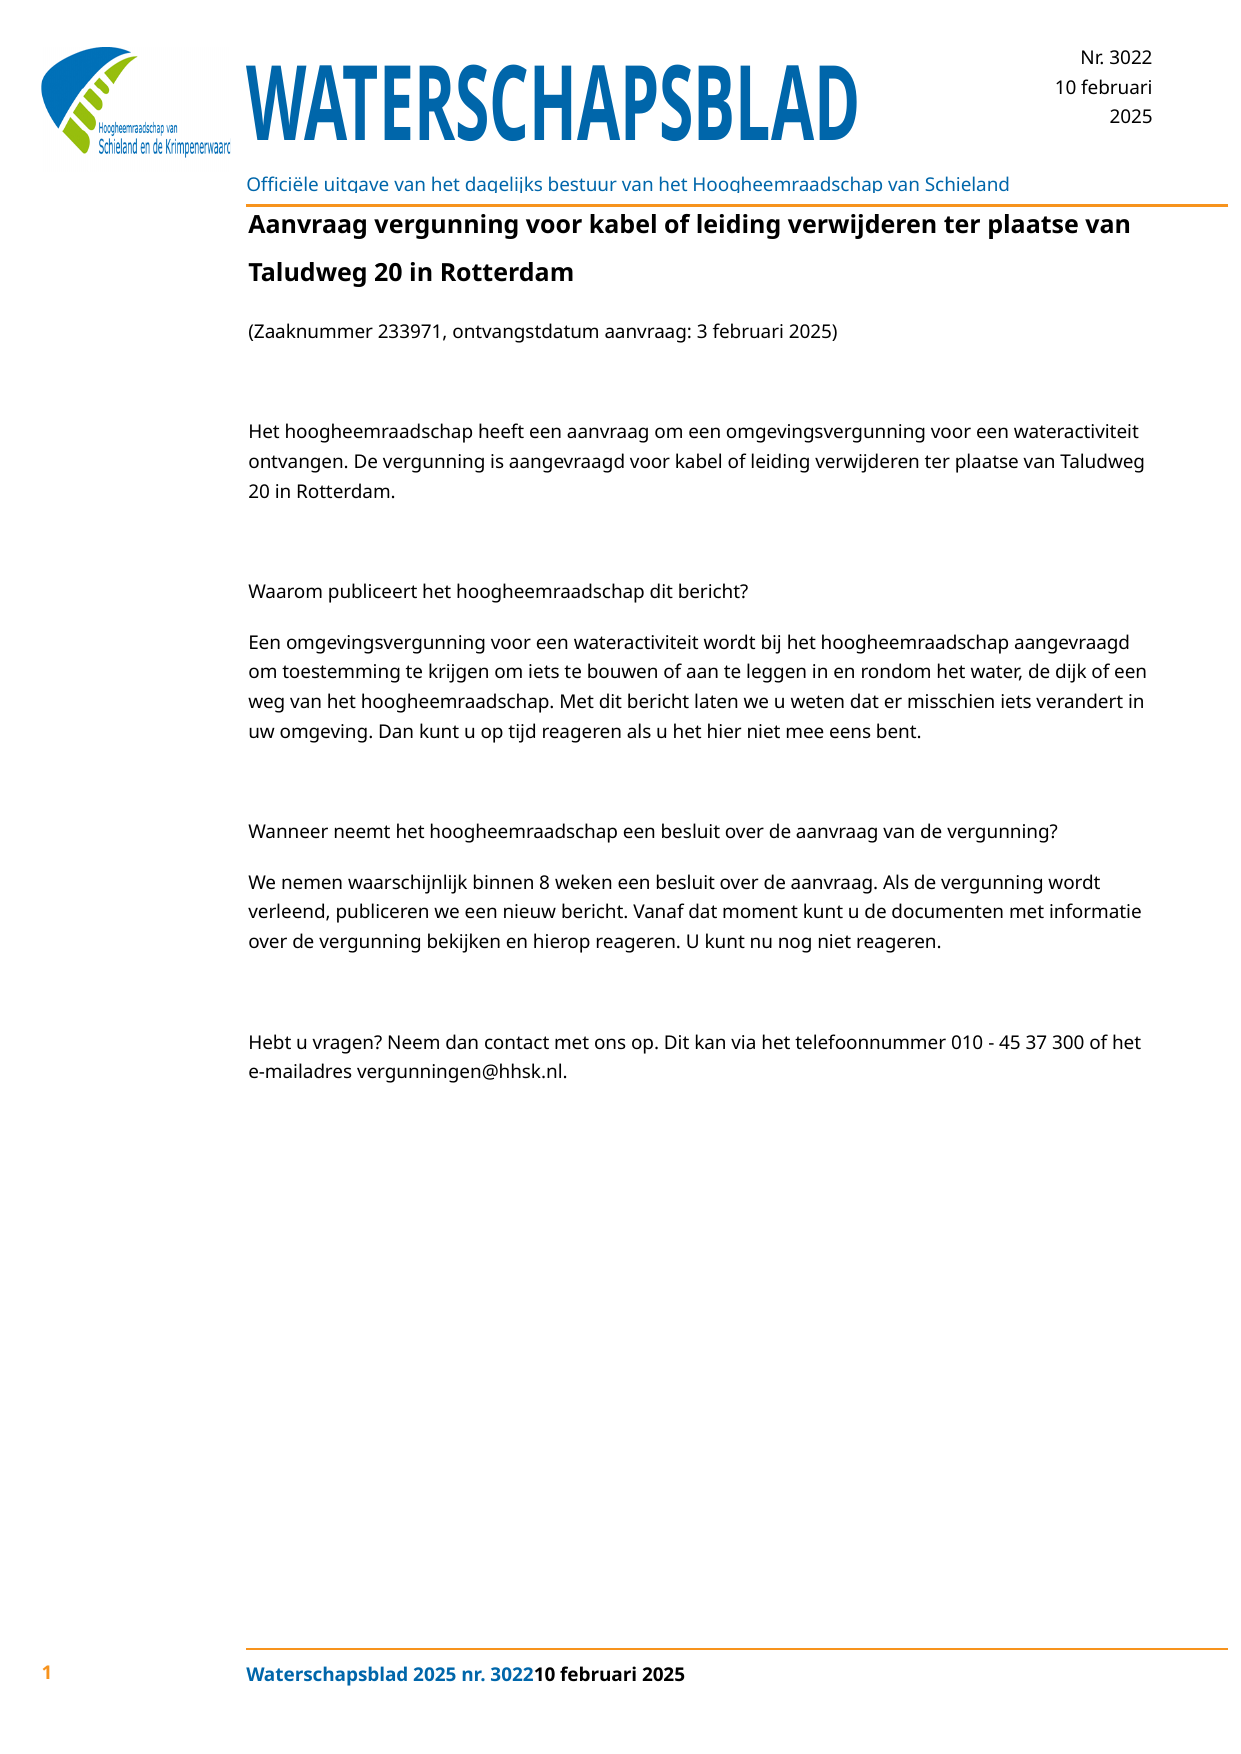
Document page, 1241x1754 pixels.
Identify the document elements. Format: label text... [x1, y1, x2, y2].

text Wanneer neemt het hoogheemraadschap een besluit over de aanvraag van de vergunning? [248, 819, 1152, 844]
picture [41, 47, 231, 172]
text Aanvraag vergunning voor kabel of leiding verwijderen ter plaatse van Taludweg 20 in Rotterdam [248, 207, 1152, 288]
text Waarom publiceert het hoogheemraadschap dit bericht? [248, 579, 1152, 604]
text Hebt u vragen? Neem dan contact met ons op. Dit kan via het telefoonnummer 010 - 45 37 300 of het e-mailadres vergunningen@hhsk.nl. [248, 1029, 1152, 1084]
text Het hoogheemraadschap heeft een aanvraag om een omgevingsvergunning voor een wateractiviteit ontvangen. De vergunning is aangevraagd voor kabel of leiding verwijderen ter plaatse van Taludweg 20 in Rotterdam. [248, 419, 1152, 504]
text (Zaaknummer 233971, ontvangstdatum aanvraag: 3 februari 2025) [248, 318, 1152, 344]
text Een omgevingsvergunning voor een wateractiviteit wordt bij het hoogheemraadschap aangevraagd om toestemming te krijgen om iets te bouwen of aan te leggen in en rondom het water, de dijk of een weg van het hoogheemraadschap. Met dit bericht laten we u weten dat er misschien iets verandert in uw omgeving. Dan kunt u op tijd reageren als u het hier niet mee eens bent. [248, 629, 1152, 744]
text We nemen waarschijnlijk binnen 8 weken een besluit over de aanvraag. Als de vergunning wordt verleend, publiceren we een nieuw bericht. Vanaf dat moment kunt u de documenten met informatie over de vergunning bekijken en hierop reageren. U kunt nu nog niet reageren. [248, 869, 1152, 954]
